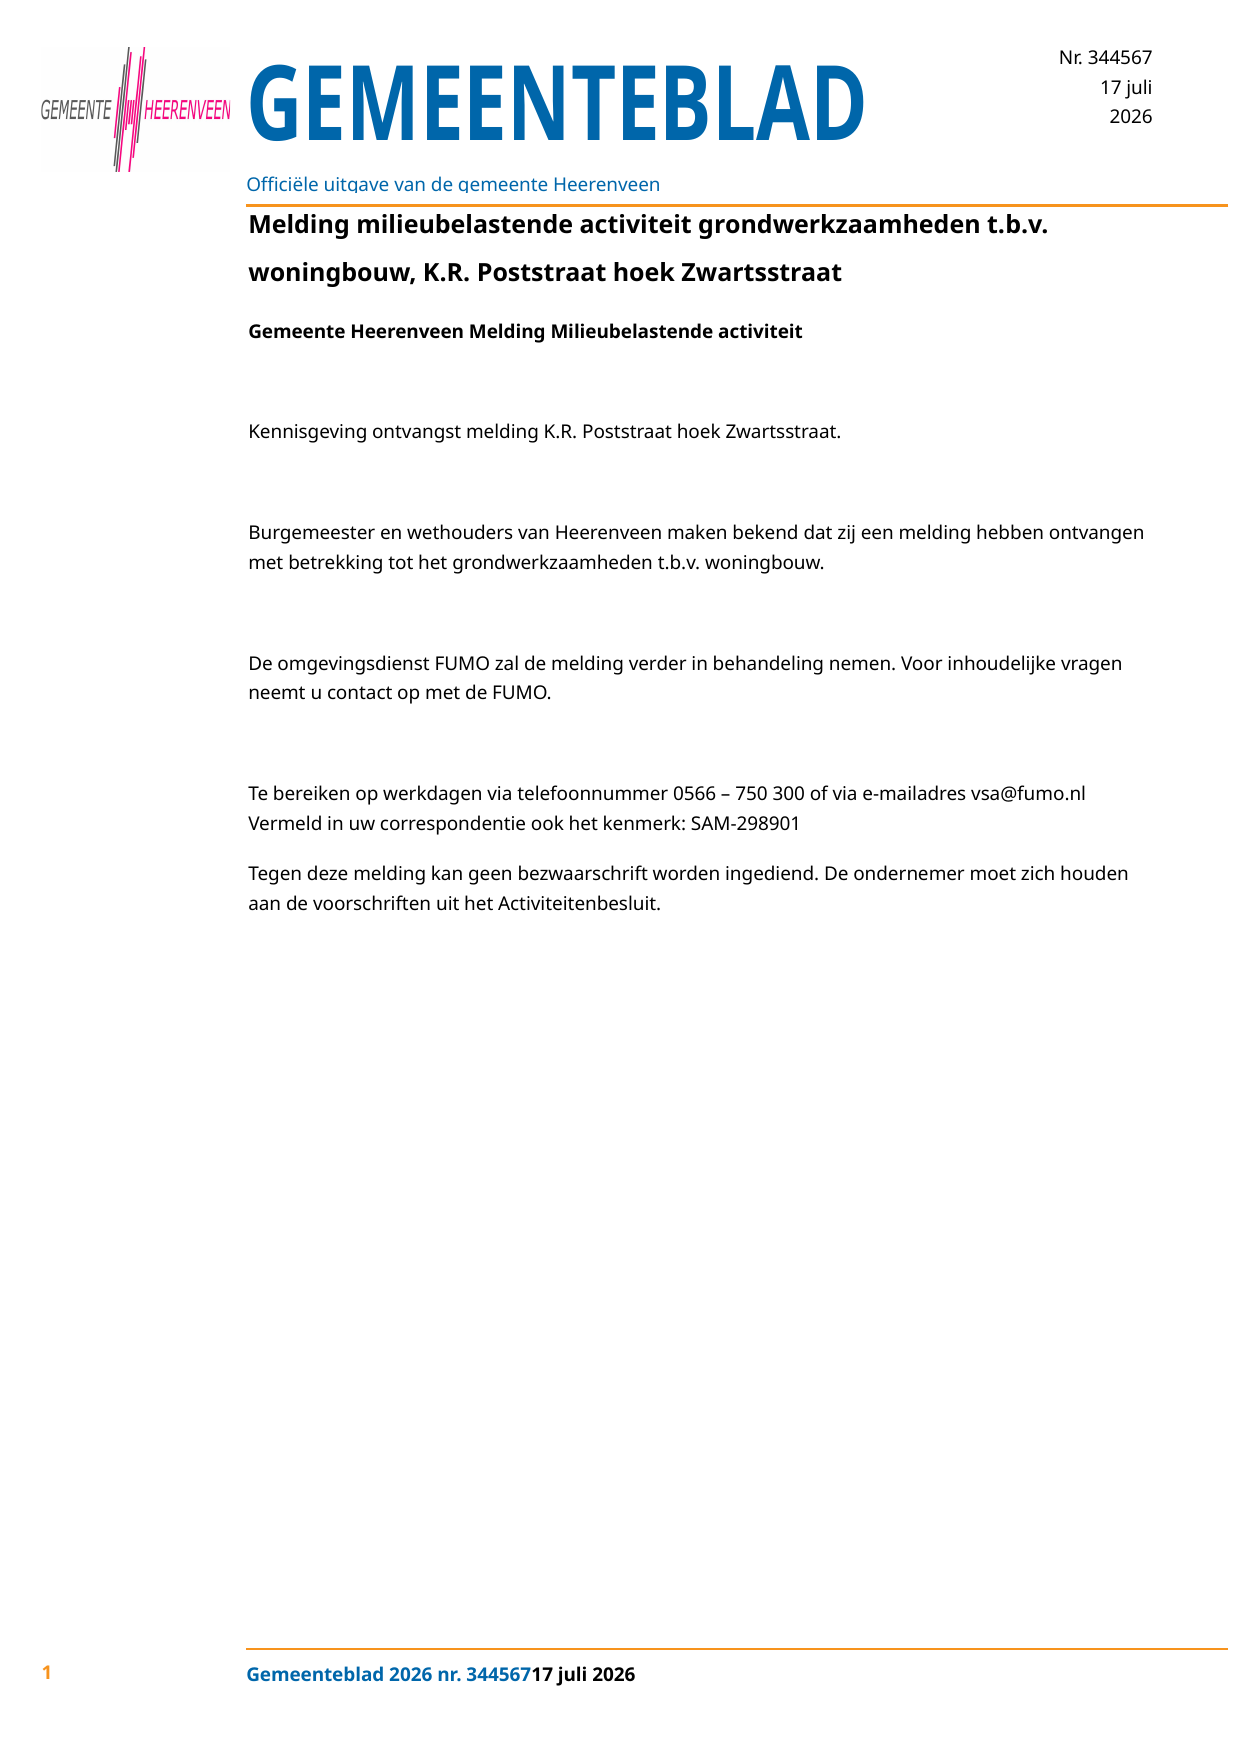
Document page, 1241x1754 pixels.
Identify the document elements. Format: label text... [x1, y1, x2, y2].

text Melding milieubelastende activiteit grondwerkzaamheden t.b.v. woningbouw, K.R. Poststraat hoek Zwartsstraat [248, 207, 1152, 288]
text Kennisgeving ontvangst melding K.R. Poststraat hoek Zwartsstraat. [248, 419, 1152, 444]
text Burgemeester en wethouders van Heerenveen maken bekend dat zij een melding hebben ontvangen met betrekking tot het grondwerkzaamheden t.b.v. woningbouw. [248, 519, 1152, 575]
text De omgevingsdienst FUMO zal de melding verder in behandeling nemen. Voor inhoudelijke vragen neemt u contact op met de FUMO. [248, 650, 1152, 705]
text Te bereiken op werkdagen via telefoonnummer 0566 – 750 300 of via e-mailadres vsa@fumo.nl Vermeld in uw correspondentie ook het kenmerk: SAM-298901 [248, 780, 1152, 836]
picture [41, 47, 231, 172]
text Tegen deze melding kan geen bezwaarschrift worden ingediend. De ondernemer moet zich houden aan de voorschriften uit het Activiteitenbesluit. [248, 860, 1152, 916]
text Gemeente Heerenveen Melding Milieubelastende activiteit [248, 318, 1152, 344]
